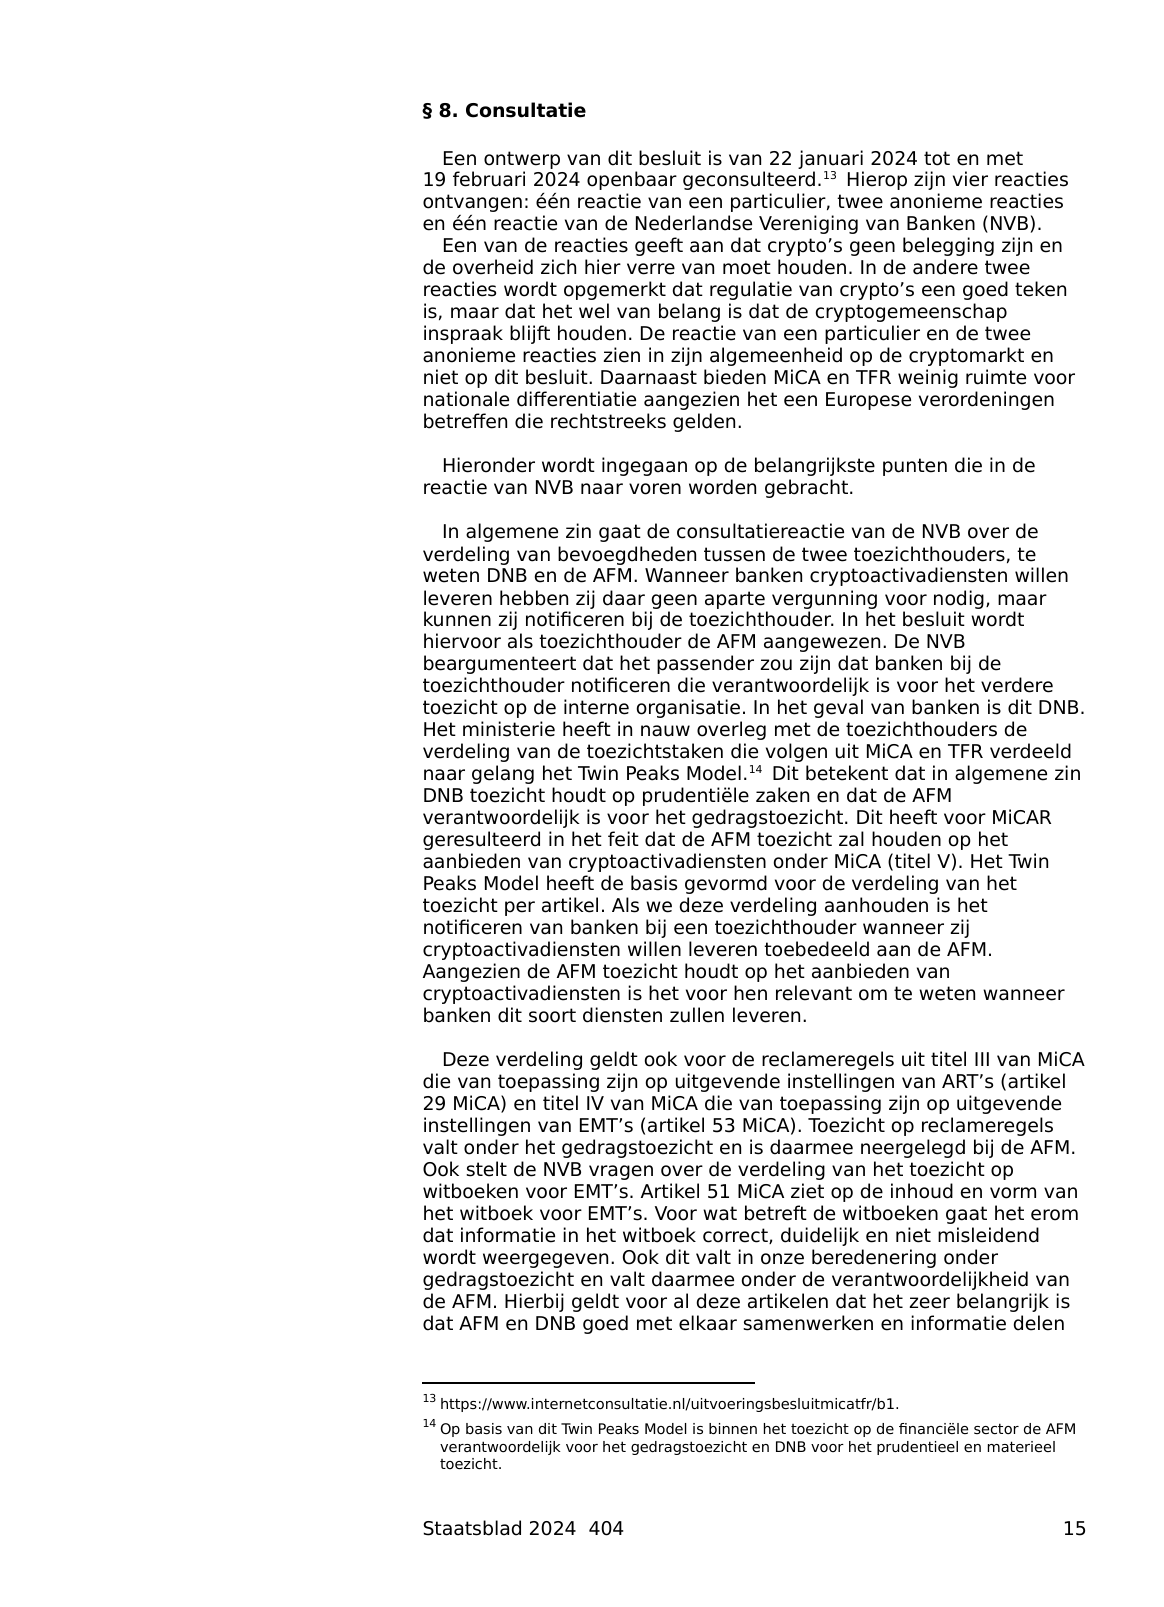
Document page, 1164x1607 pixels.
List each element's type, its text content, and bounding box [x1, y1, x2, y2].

text Een ontwerp van dit besluit is van 22 januari 2024 tot en met 19 februari 2024 openbaar geconsulteerd. Hierop zijn vier reacties ontvangen: één reactie van een particulier, twee anonieme reacties en één reactie van de Nederlandse Vereniging van Banken (NVB). [422, 147, 1087, 235]
text Op basis van dit Twin Peaks Model is binnen het toezicht op de financiële sector de AFM verantwoordelijk voor het gedragstoezicht en DNB voor het prudentieel en materieel toezicht. [422, 1417, 1087, 1473]
text Hieronder wordt ingegaan op de belangrijkste punten die in de reactie van NVB naar voren worden gebracht. [422, 455, 1087, 499]
subtitle § 8. Consultatie [422, 100, 1087, 122]
text https://www.internetconsultatie.nl/uitvoeringsbesluitmicatfr/b1. [422, 1392, 1087, 1414]
text In algemene zin gaat de consultatiereactie van de NVB over de verdeling van bevoegdheden tussen de twee toezichthouders, te weten DNB en de AFM. Wanneer banken cryptoactivadiensten willen leveren hebben zij daar geen aparte vergunning voor nodig, maar kunnen zij notificeren bij de toezichthouder. In het besluit wordt hiervoor als toezichthouder de AFM aangewezen. De NVB beargumenteert dat het passender zou zijn dat banken bij de toezichthouder notificeren die verantwoordelijk is voor het verdere toezicht op de interne organisatie. In het geval van banken is dit DNB. Het ministerie heeft in nauw overleg met de toezichthouders de verdeling van de toezichtstaken die volgen uit MiCA en TFR verdeeld naar gelang het Twin Peaks Model. Dit betekent dat in algemene zin DNB toezicht houdt op prudentiële zaken en dat de AFM verantwoordelijk is voor het gedragstoezicht. Dit heeft voor MiCAR geresulteerd in het feit dat de AFM toezicht zal houden op het aanbieden van cryptoactivadiensten onder MiCA (titel V). Het Twin Peaks Model heeft de basis gevormd voor de verdeling van het toezicht per artikel. Als we deze verdeling aanhouden is het notificeren van banken bij een toezichthouder wanneer zij cryptoactivadiensten willen leveren toebedeeld aan de AFM. Aangezien de AFM toezicht houdt op het aanbieden van cryptoactivadiensten is het voor hen relevant om te weten wanneer banken dit soort diensten zullen leveren. [422, 521, 1087, 1027]
text Deze verdeling geldt ook voor de reclameregels uit titel III van MiCA die van toepassing zijn op uitgevende instellingen van ART’s (artikel 29 MiCA) en titel IV van MiCA die van toepassing zijn op uitgevende instellingen van EMT’s (artikel 53 MiCA). Toezicht op reclameregels valt onder het gedragstoezicht en is daarmee neergelegd bij de AFM. Ook stelt de NVB vragen over de verdeling van het toezicht op witboeken voor EMT’s. Artikel 51 MiCA ziet op de inhoud en vorm van het witboek voor EMT’s. Voor wat betreft de witboeken gaat het erom dat informatie in het witboek correct, duidelijk en niet misleidend wordt weergegeven. Ook dit valt in onze beredenering onder gedragstoezicht en valt daarmee onder de verantwoordelijkheid van de AFM. Hierbij geldt voor al deze artikelen dat het zeer belangrijk is dat AFM en DNB goed met elkaar samenwerken en informatie delen [422, 1049, 1087, 1335]
text Een van de reacties geeft aan dat crypto’s geen belegging zijn en de overheid zich hier verre van moet houden. In de andere twee reacties wordt opgemerkt dat regulatie van crypto’s een goed teken is, maar dat het wel van belang is dat de cryptogemeenschap inspraak blijft houden. De reactie van een particulier en de twee anonieme reacties zien in zijn algemeenheid op de cryptomarkt en niet op dit besluit. Daarnaast bieden MiCA en TFR weinig ruimte voor nationale differentiatie aangezien het een Europese verordeningen betreffen die rechtstreeks gelden. [422, 235, 1087, 433]
